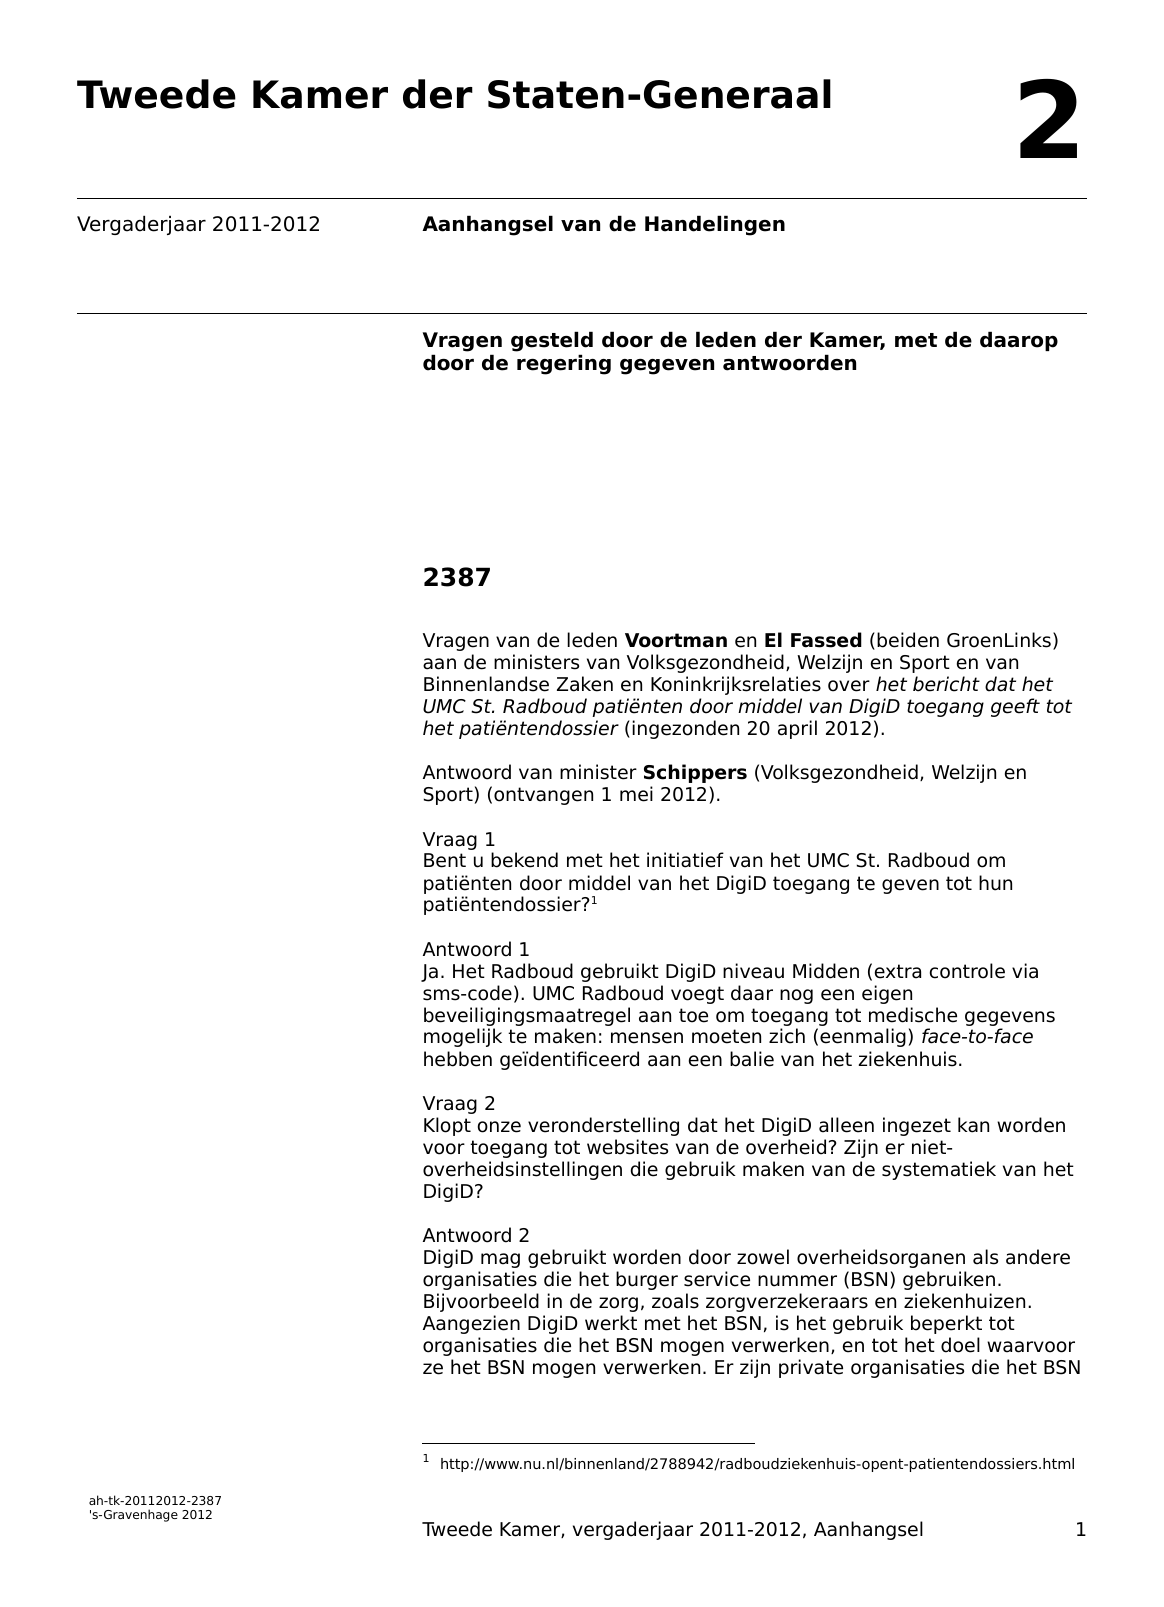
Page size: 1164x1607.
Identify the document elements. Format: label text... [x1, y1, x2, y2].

table_cell Vragen gesteld door de leden der Kamer, met de daarop door de regering gegeven antwoorden [422, 314, 1087, 375]
text Antwoord 1 [422, 938, 1087, 961]
text Vraag 1 [422, 828, 1087, 850]
table_cell [77, 314, 422, 375]
text Bent u bekend met het initiatief van het UMC St. Radboud om patiënten door middel van het DigiD toegang te geven tot hun patiëntendossier? [422, 850, 1087, 916]
text 's-Gravenhage 2012 [88, 1508, 323, 1522]
table_header Tweede Kamer der Staten-Generaal [77, 59, 886, 198]
text Ja. Het Radboud gebruikt DigiD niveau Midden (extra controle via sms-code). UMC Radboud voegt daar nog een eigen beveiligingsmaatregel aan toe om toegang tot medische gegevens mogelijk te maken: mensen moeten zich (eenmalig) face-to-face hebben geïdentificeerd aan een balie van het ziekenhuis. [422, 961, 1087, 1070]
table_cell Vergaderjaar 2011-2012 [77, 199, 422, 313]
text Klopt onze veronderstelling dat het DigiD alleen ingezet kan worden voor toegang tot websites van de overheid? Zijn er niet-overheidsinstellingen die gebruik maken van de systematiek van het DigiD? [422, 1114, 1087, 1202]
text 2387 [422, 563, 1087, 592]
table_header 2 [886, 59, 1087, 198]
text DigiD mag gebruikt worden door zowel overheidsorganen als andere organisaties die het burger service nummer (BSN) gebruiken. Bijvoorbeeld in de zorg, zoals zorgverzekeraars en ziekenhuizen. Aangezien DigiD werkt met het BSN, is het gebruik beperkt tot organisaties die het BSN mogen verwerken, en tot het doel waarvoor ze het BSN mogen verwerken. Er zijn private organisaties die het BSN [422, 1247, 1087, 1378]
text http://www.nu.nl/binnenland/2788942/radboudziekenhuis-opent-patientendossiers.html [422, 1452, 1087, 1474]
table_cell Aanhangsel van de Handelingen [422, 199, 1087, 313]
text ah-tk-20112012-2387 [88, 1494, 323, 1508]
text Vragen van de leden Voortman en El Fassed (beiden GroenLinks) aan de ministers van Volksgezondheid, Welzijn en Sport en van Binnenlandse Zaken en Koninkrijksrelaties over het bericht dat het UMC St. Radboud patiënten door middel van DigiD toegang geeft tot het patiëntendossier (ingezonden 20 april 2012). [422, 630, 1087, 740]
text Vraag 2 [422, 1093, 1087, 1114]
text Antwoord 2 [422, 1225, 1087, 1247]
text Antwoord van minister Schippers (Volksgezondheid, Welzijn en Sport) (ontvangen 1 mei 2012). [422, 762, 1087, 806]
